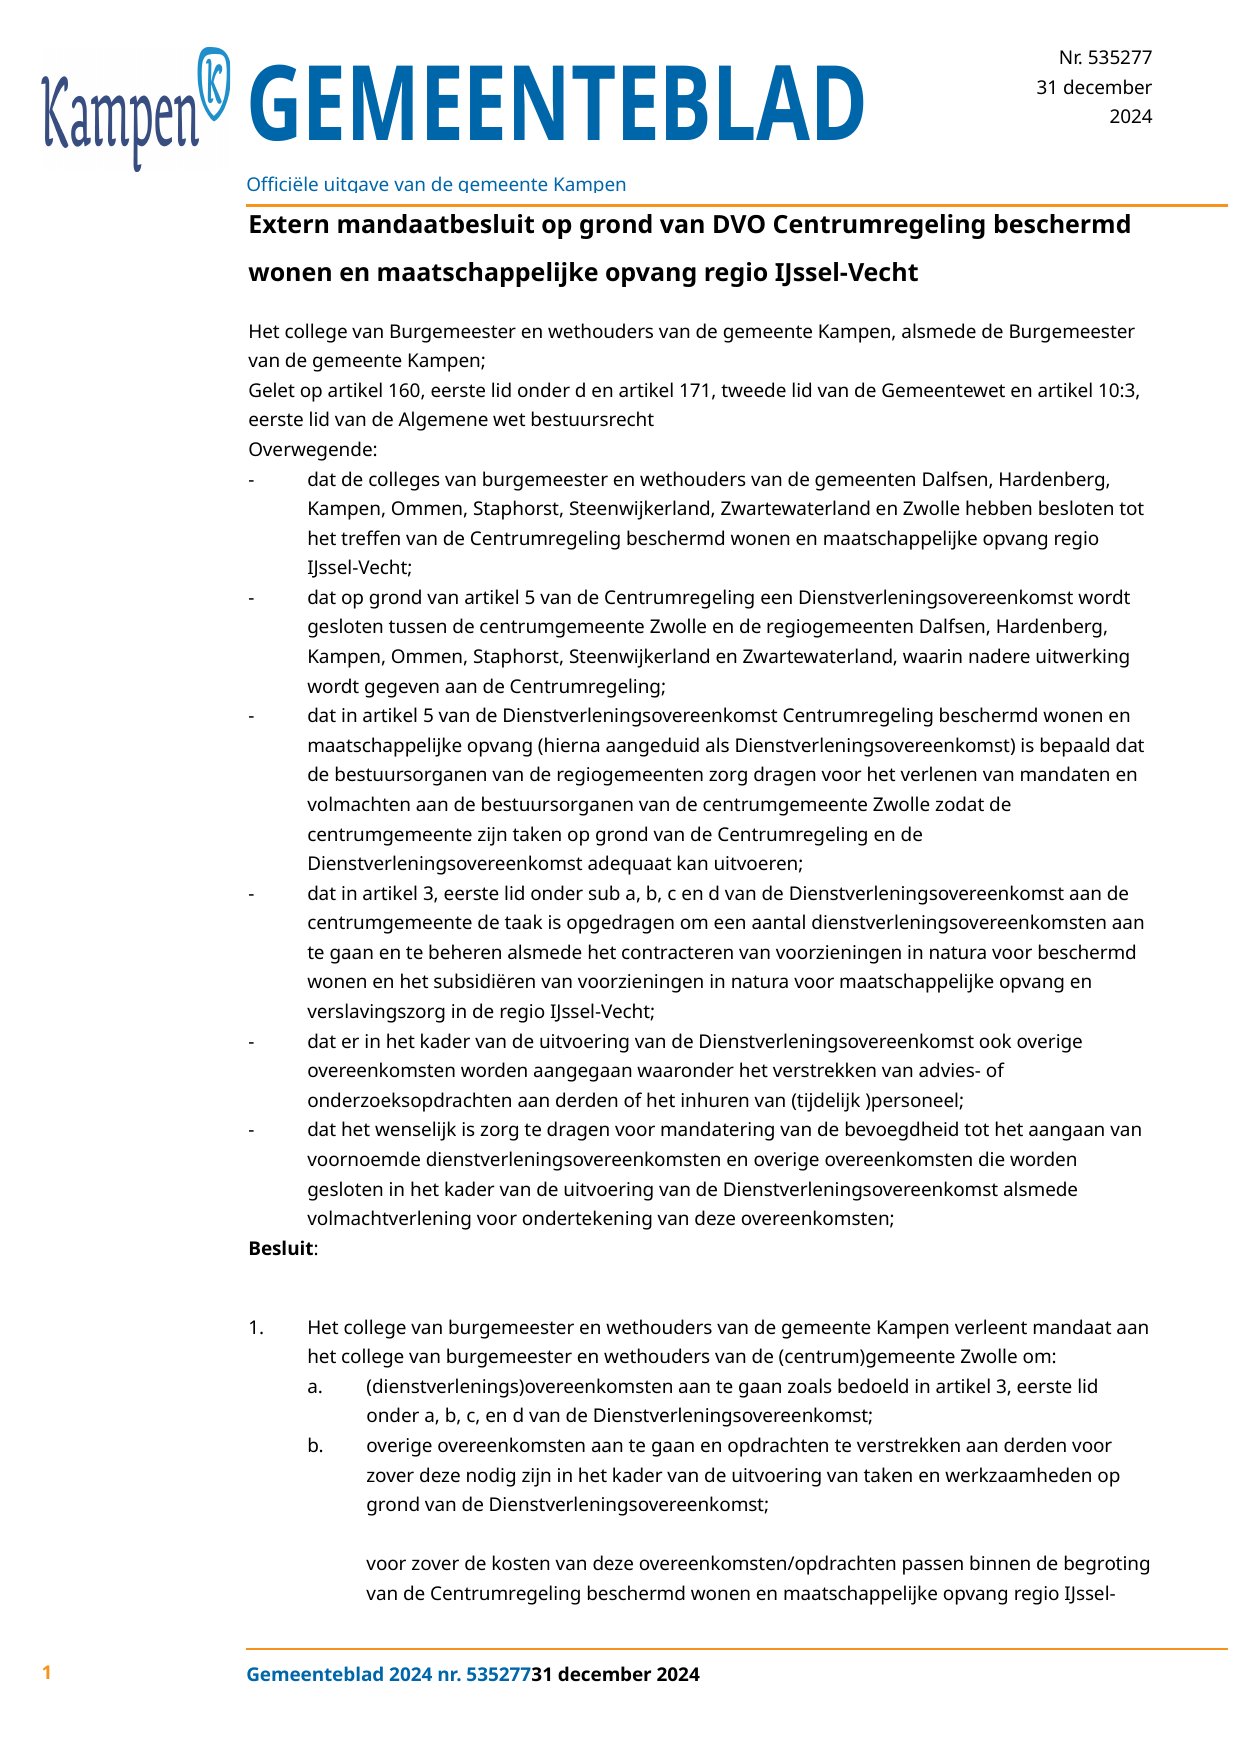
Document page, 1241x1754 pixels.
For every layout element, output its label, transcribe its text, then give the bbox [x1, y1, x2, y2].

list dat in artikel 3, eerste lid onder sub a, b, c en d van de Dienstverleningsovereenkomst aan de centrumgemeente de taak is opgedragen om een aantal dienstverleningsovereenkomsten aan te gaan en te beheren alsmede het contracteren van voorzieningen in natura voor beschermd wonen en het subsidiëren van voorzieningen in natura voor maatschappelijke opvang en verslavingszorg in de regio IJssel-Vecht; [248, 880, 1152, 1024]
picture [41, 47, 231, 172]
list Het college van burgemeester en wethouders van de gemeente Kampen verleent mandaat aan het college van burgemeester en wethouders van de (centrum)gemeente Zwolle om: [248, 1314, 1152, 1369]
list dat er in het kader van de uitvoering van de Dienstverleningsovereenkomst ook overige overeenkomsten worden aangegaan waaronder het verstrekken van advies- of onderzoeksopdrachten aan derden of het inhuren van (tijdelijk )personeel; [248, 1028, 1152, 1113]
text Overwegende: [248, 436, 1152, 462]
text Besluit: [248, 1235, 1152, 1261]
list dat in artikel 5 van de Dienstverleningsovereenkomst Centrumregeling beschermd wonen en maatschappelijke opvang (hierna aangeduid als Dienstverleningsovereenkomst) is bepaald dat de bestuursorganen van de regiogemeenten zorg dragen voor het verlenen van mandaten en volmachten aan de bestuursorganen van de centrumgemeente Zwolle zodat de centrumgemeente zijn taken op grond van de Centrumregeling en de Dienstverleningsovereenkomst adequaat kan uitvoeren; [248, 702, 1152, 876]
list (dienstverlenings)overeenkomsten aan te gaan zoals bedoeld in artikel 3, eerste lid onder a, b, c, en d van de Dienstverleningsovereenkomst; [307, 1373, 1152, 1428]
text Extern mandaatbesluit op grond van DVO Centrumregeling beschermd wonen en maatschappelijke opvang regio IJssel-Vecht [248, 207, 1152, 288]
list dat de colleges van burgemeester en wethouders van de gemeenten Dalfsen, Hardenberg, Kampen, Ommen, Staphorst, Steenwijkerland, Zwartewaterland en Zwolle hebben besloten tot het treffen van de Centrumregeling beschermd wonen en maatschappelijke opvang regio IJssel-Vecht; [248, 466, 1152, 580]
text Gelet op artikel 160, eerste lid onder d en artikel 171, tweede lid van de Gemeentewet en artikel 10:3, eerste lid van de Algemene wet bestuursrecht [248, 377, 1152, 432]
list voor zover de kosten van deze overeenkomsten/opdrachten passen binnen de begroting van de Centrumregeling beschermd wonen en maatschappelijke opvang regio IJssel- [307, 1551, 1152, 1606]
list overige overeenkomsten aan te gaan en opdrachten te verstrekken aan derden voor zover deze nodig zijn in het kader van de uitvoering van taken en werkzaamheden op grond van de Dienstverleningsovereenkomst; [307, 1432, 1152, 1517]
text Het college van Burgemeester en wethouders van de gemeente Kampen, alsmede de Burgemeester van de gemeente Kampen; [248, 318, 1152, 373]
list dat het wenselijk is zorg te dragen voor mandatering van de bevoegdheid tot het aangaan van voornoemde dienstverleningsovereenkomsten en overige overeenkomsten die worden gesloten in het kader van de uitvoering van de Dienstverleningsovereenkomst alsmede volmachtverlening voor ondertekening van deze overeenkomsten; [248, 1117, 1152, 1231]
list dat op grond van artikel 5 van de Centrumregeling een Dienstverleningsovereenkomst wordt gesloten tussen de centrumgemeente Zwolle en de regiogemeenten Dalfsen, Hardenberg, Kampen, Ommen, Staphorst, Steenwijkerland en Zwartewaterland, waarin nadere uitwerking wordt gegeven aan de Centrumregeling; [248, 584, 1152, 699]
